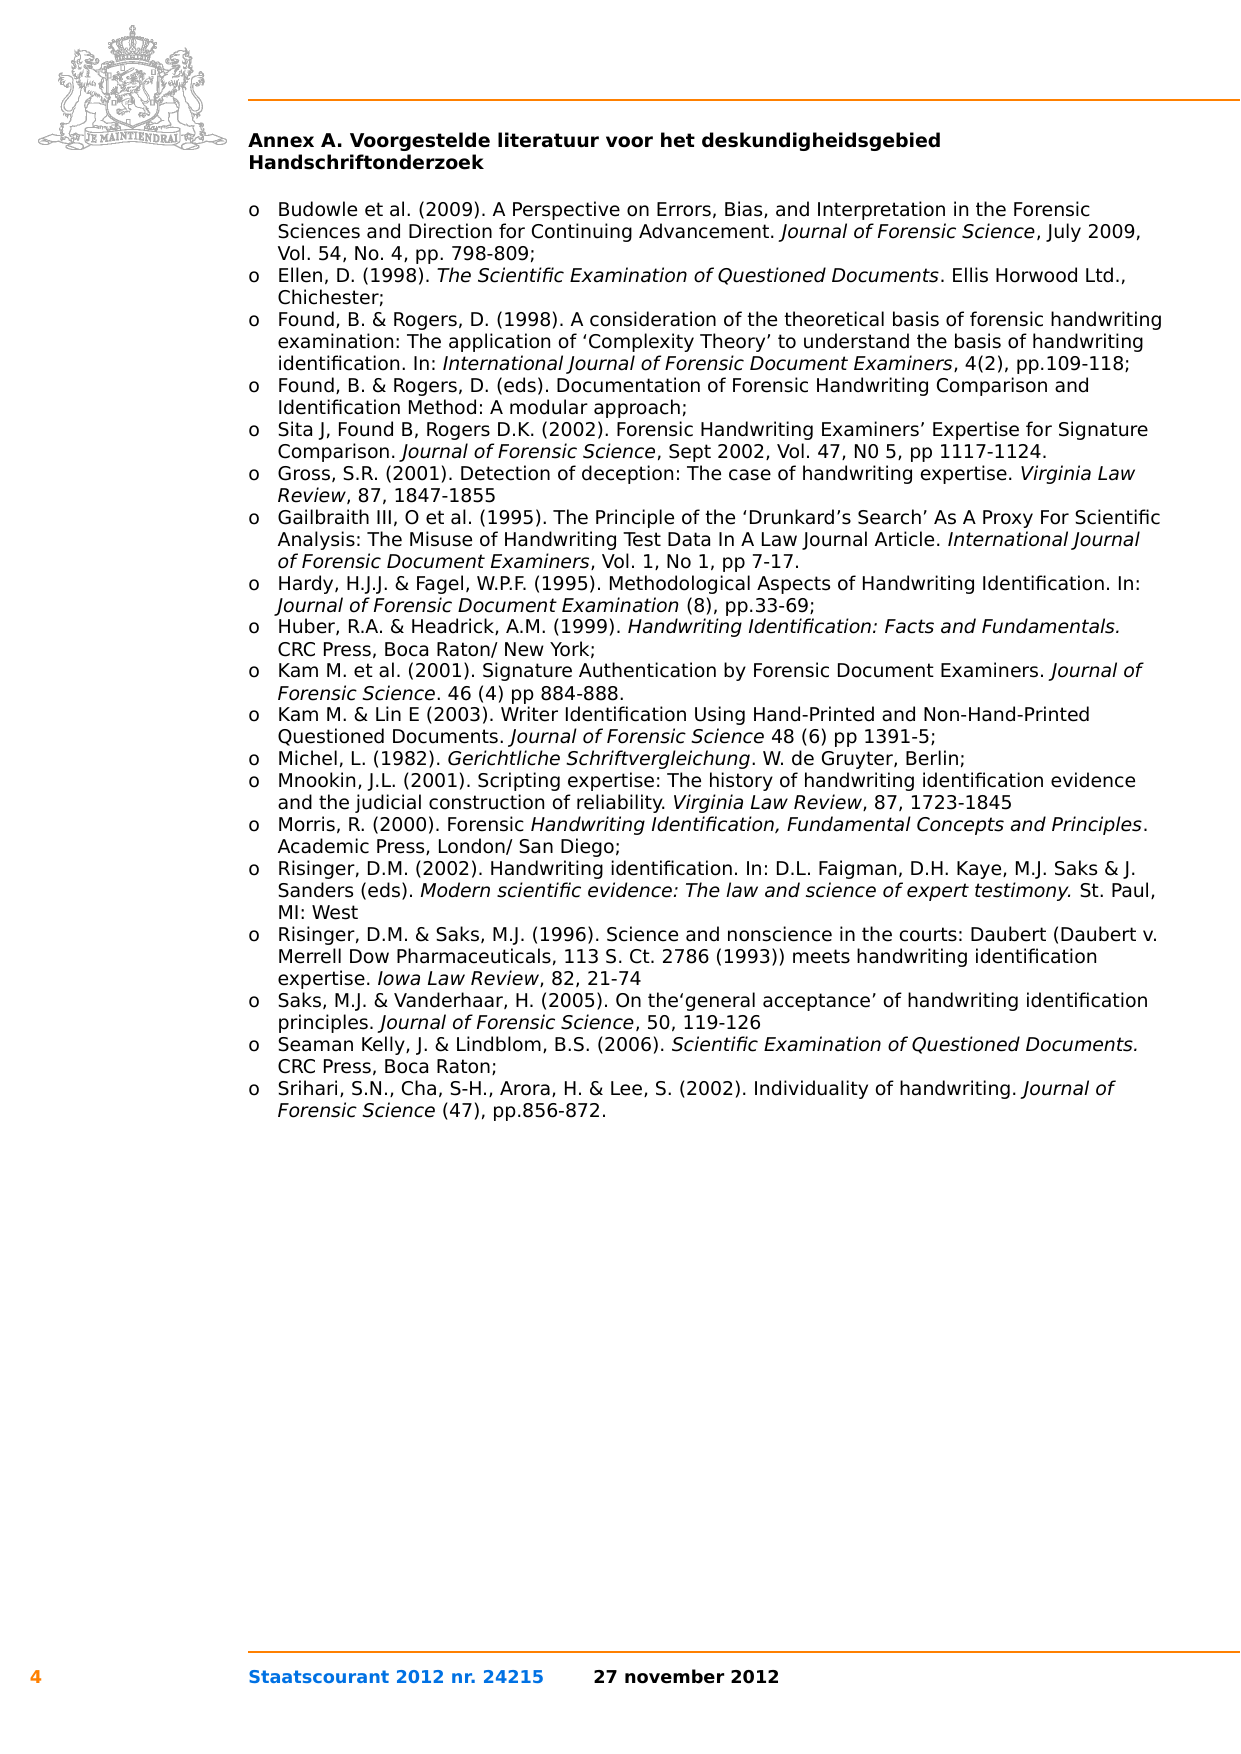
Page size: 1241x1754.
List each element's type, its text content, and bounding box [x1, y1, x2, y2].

picture [38, 25, 227, 150]
text o Morris, R. (2000). Forensic Handwriting Identification, Fundamental Concepts and Principles. Academic Press, London/ San Diego; [248, 814, 1163, 858]
text o Kam M. et al. (2001). Signature Authentication by Forensic Document Examiners. Journal of Forensic Science. 46 (4) pp 884-888. [248, 660, 1163, 704]
text o Kam M. & Lin E (2003). Writer Identification Using Hand-Printed and Non-Hand-Printed Questioned Documents. Journal of Forensic Science 48 (6) pp 1391-5; [248, 704, 1163, 748]
text o Sita J, Found B, Rogers D.K. (2002). Forensic Handwriting Examiners’ Expertise for Signature Comparison. Journal of Forensic Science, Sept 2002, Vol. 47, N0 5, pp 1117-1124. [248, 419, 1163, 463]
text o Budowle et al. (2009). A Perspective on Errors, Bias, and Interpretation in the Forensic Sciences and Direction for Continuing Advancement. Journal of Forensic Science, July 2009, Vol. 54, No. 4, pp. 798-809; [248, 199, 1163, 265]
text o Hardy, H.J.J. & Fagel, W.P.F. (1995). Methodological Aspects of Handwriting Identification. In: Journal of Forensic Document Examination (8), pp.33-69; [248, 572, 1163, 616]
text o Risinger, D.M. (2002). Handwriting identification. In: D.L. Faigman, D.H. Kaye, M.J. Saks & J. Sanders (eds). Modern scientific evidence: The law and science of expert testimony. St. Paul, MI: West [248, 858, 1163, 924]
text o Saks, M.J. & Vanderhaar, H. (2005). On the‘general acceptance’ of handwriting identification principles. Journal of Forensic Science, 50, 119-126 [248, 990, 1163, 1034]
text o Gross, S.R. (2001). Detection of deception: The case of handwriting expertise. Virginia Law Review, 87, 1847-1855 [248, 463, 1163, 507]
text o Srihari, S.N., Cha, S-H., Arora, H. & Lee, S. (2002). Individuality of handwriting. Journal of Forensic Science (47), pp.856-872. [248, 1078, 1163, 1122]
text o Risinger, D.M. & Saks, M.J. (1996). Science and nonscience in the courts: Daubert (Daubert v. Merrell Dow Pharmaceuticals, 113 S. Ct. 2786 (1993)) meets handwriting identification expertise. Iowa Law Review, 82, 21-74 [248, 924, 1163, 990]
text o Michel, L. (1982). Gerichtliche Schriftvergleichung. W. de Gruyter, Berlin; [248, 748, 1163, 770]
text o Found, B. & Rogers, D. (1998). A consideration of the theoretical basis of forensic handwriting examination: The application of ‘Complexity Theory’ to understand the basis of handwriting identification. In: International Journal of Forensic Document Examiners, 4(2), pp.109-118; [248, 309, 1163, 375]
subtitle Annex A. Voorgestelde literatuur voor het deskundigheidsgebied Handschriftonderzoek [248, 130, 1163, 174]
text o Mnookin, J.L. (2001). Scripting expertise: The history of handwriting identification evidence and the judicial construction of reliability. Virginia Law Review, 87, 1723-1845 [248, 770, 1163, 814]
text o Found, B. & Rogers, D. (eds). Documentation of Forensic Handwriting Comparison and Identification Method: A modular approach; [248, 375, 1163, 419]
text o Huber, R.A. & Headrick, A.M. (1999). Handwriting Identification: Facts and Fundamentals. CRC Press, Boca Raton/ New York; [248, 616, 1163, 660]
text o Seaman Kelly, J. & Lindblom, B.S. (2006). Scientific Examination of Questioned Documents. CRC Press, Boca Raton; [248, 1034, 1163, 1078]
text o Ellen, D. (1998). The Scientific Examination of Questioned Documents. Ellis Horwood Ltd., Chichester; [248, 265, 1163, 309]
text o Gailbraith III, O et al. (1995). The Principle of the ‘Drunkard’s Search’ As A Proxy For Scientific Analysis: The Misuse of Handwriting Test Data In A Law Journal Article. International Journal of Forensic Document Examiners, Vol. 1, No 1, pp 7-17. [248, 507, 1163, 572]
